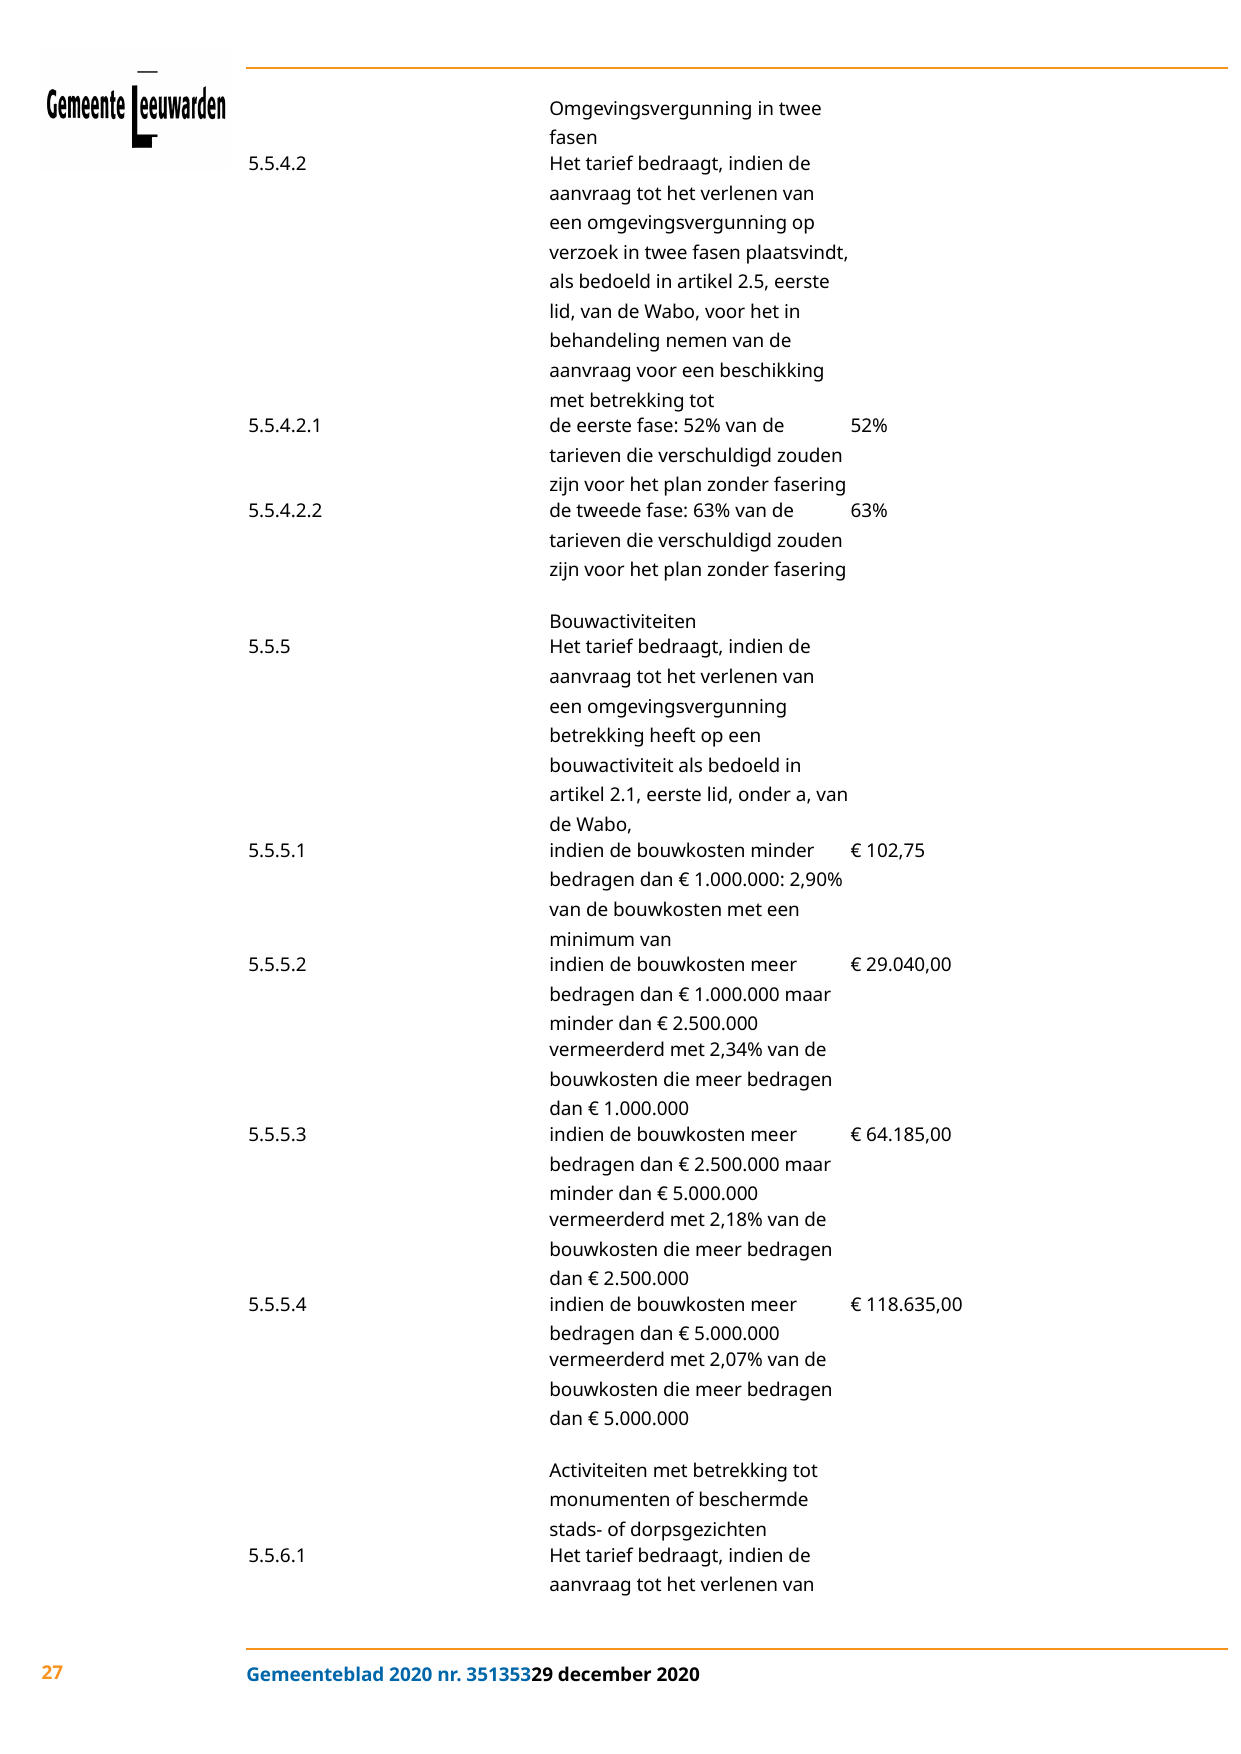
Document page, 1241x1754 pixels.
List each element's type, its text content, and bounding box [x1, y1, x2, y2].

table_cell Het tarief bedraagt, indien de aanvraag tot het verlenen van [549, 1542, 850, 1597]
table_cell indien de bouwkosten meer bedragen dan € 5.000.000 [549, 1291, 850, 1346]
table_cell [850, 1346, 1152, 1431]
table_cell vermeerderd met 2,18% van de bouwkosten die meer bedragen dan € 2.500.000 [549, 1206, 850, 1291]
table_cell de eerste fase: 52% van de tarieven die verschuldigd zouden zijn voor het plan zonder fasering [549, 413, 850, 497]
table_cell [248, 1346, 549, 1431]
table_cell [549, 582, 850, 608]
table_cell indien de bouwkosten minder bedragen dan € 1.000.000: 2,90% van de bouwkosten met een minimum van [549, 837, 850, 951]
table_cell [850, 608, 1152, 634]
table_cell [248, 95, 549, 150]
table_cell [850, 150, 1152, 412]
table_cell [248, 1457, 549, 1542]
table_cell 5.5.4.2.2 [248, 498, 549, 582]
table_cell 63% [850, 498, 1152, 582]
table_cell 5.5.5.2 [248, 951, 549, 1036]
table_cell [850, 1457, 1152, 1542]
table_cell vermeerderd met 2,34% van de bouwkosten die meer bedragen dan € 1.000.000 [549, 1036, 850, 1121]
table_cell [850, 1431, 1152, 1457]
table_cell [850, 634, 1152, 837]
table_cell € 29.040,00 [850, 951, 1152, 1036]
table_cell [549, 1431, 850, 1457]
table_cell € 64.185,00 [850, 1121, 1152, 1206]
table_cell 5.5.5.1 [248, 837, 549, 951]
table_cell [248, 1036, 549, 1121]
table_cell 5.5.4.2.1 [248, 413, 549, 497]
table_cell indien de bouwkosten meer bedragen dan € 1.000.000 maar minder dan € 2.500.000 [549, 951, 850, 1036]
table_cell Activiteiten met betrekking tot monumenten of beschermde stads- of dorpsgezichten [549, 1457, 850, 1542]
table_cell [248, 1431, 549, 1457]
table_cell de tweede fase: 63% van de tarieven die verschuldigd zouden zijn voor het plan zonder fasering [549, 498, 850, 582]
table_cell 5.5.5.4 [248, 1291, 549, 1346]
table_cell [248, 582, 549, 608]
table_cell Omgevingsvergunning in twee fasen [549, 95, 850, 150]
table_cell € 102,75 [850, 837, 1152, 951]
table_cell Het tarief bedraagt, indien de aanvraag tot het verlenen van een omgevingsvergunning betrekking heeft op een bouwactiviteit als bedoeld in artikel 2.1, eerste lid, onder a, van de Wabo, [549, 634, 850, 837]
table_cell Het tarief bedraagt, indien de aanvraag tot het verlenen van een omgevingsvergunning op verzoek in twee fasen plaatsvindt, als bedoeld in artikel 2.5, eerste lid, van de Wabo, voor het in behandeling nemen van de aanvraag voor een beschikking met betrekking tot [549, 150, 850, 412]
table_cell indien de bouwkosten meer bedragen dan € 2.500.000 maar minder dan € 5.000.000 [549, 1121, 850, 1206]
table_cell [850, 1036, 1152, 1121]
picture [41, 47, 231, 172]
table_cell 5.5.4.2 [248, 150, 549, 412]
table_cell vermeerderd met 2,07% van de bouwkosten die meer bedragen dan € 5.000.000 [549, 1346, 850, 1431]
table_cell 52% [850, 413, 1152, 497]
table_cell 5.5.6.1 [248, 1542, 549, 1597]
table_cell [248, 1206, 549, 1291]
table_cell 5.5.5.3 [248, 1121, 549, 1206]
table_cell [850, 1542, 1152, 1597]
table_cell [850, 582, 1152, 608]
table_cell € 118.635,00 [850, 1291, 1152, 1346]
table_cell [850, 1206, 1152, 1291]
table_cell 5.5.5 [248, 634, 549, 837]
table_cell [248, 608, 549, 634]
table_cell [850, 95, 1152, 150]
table_cell Bouwactiviteiten [549, 608, 850, 634]
